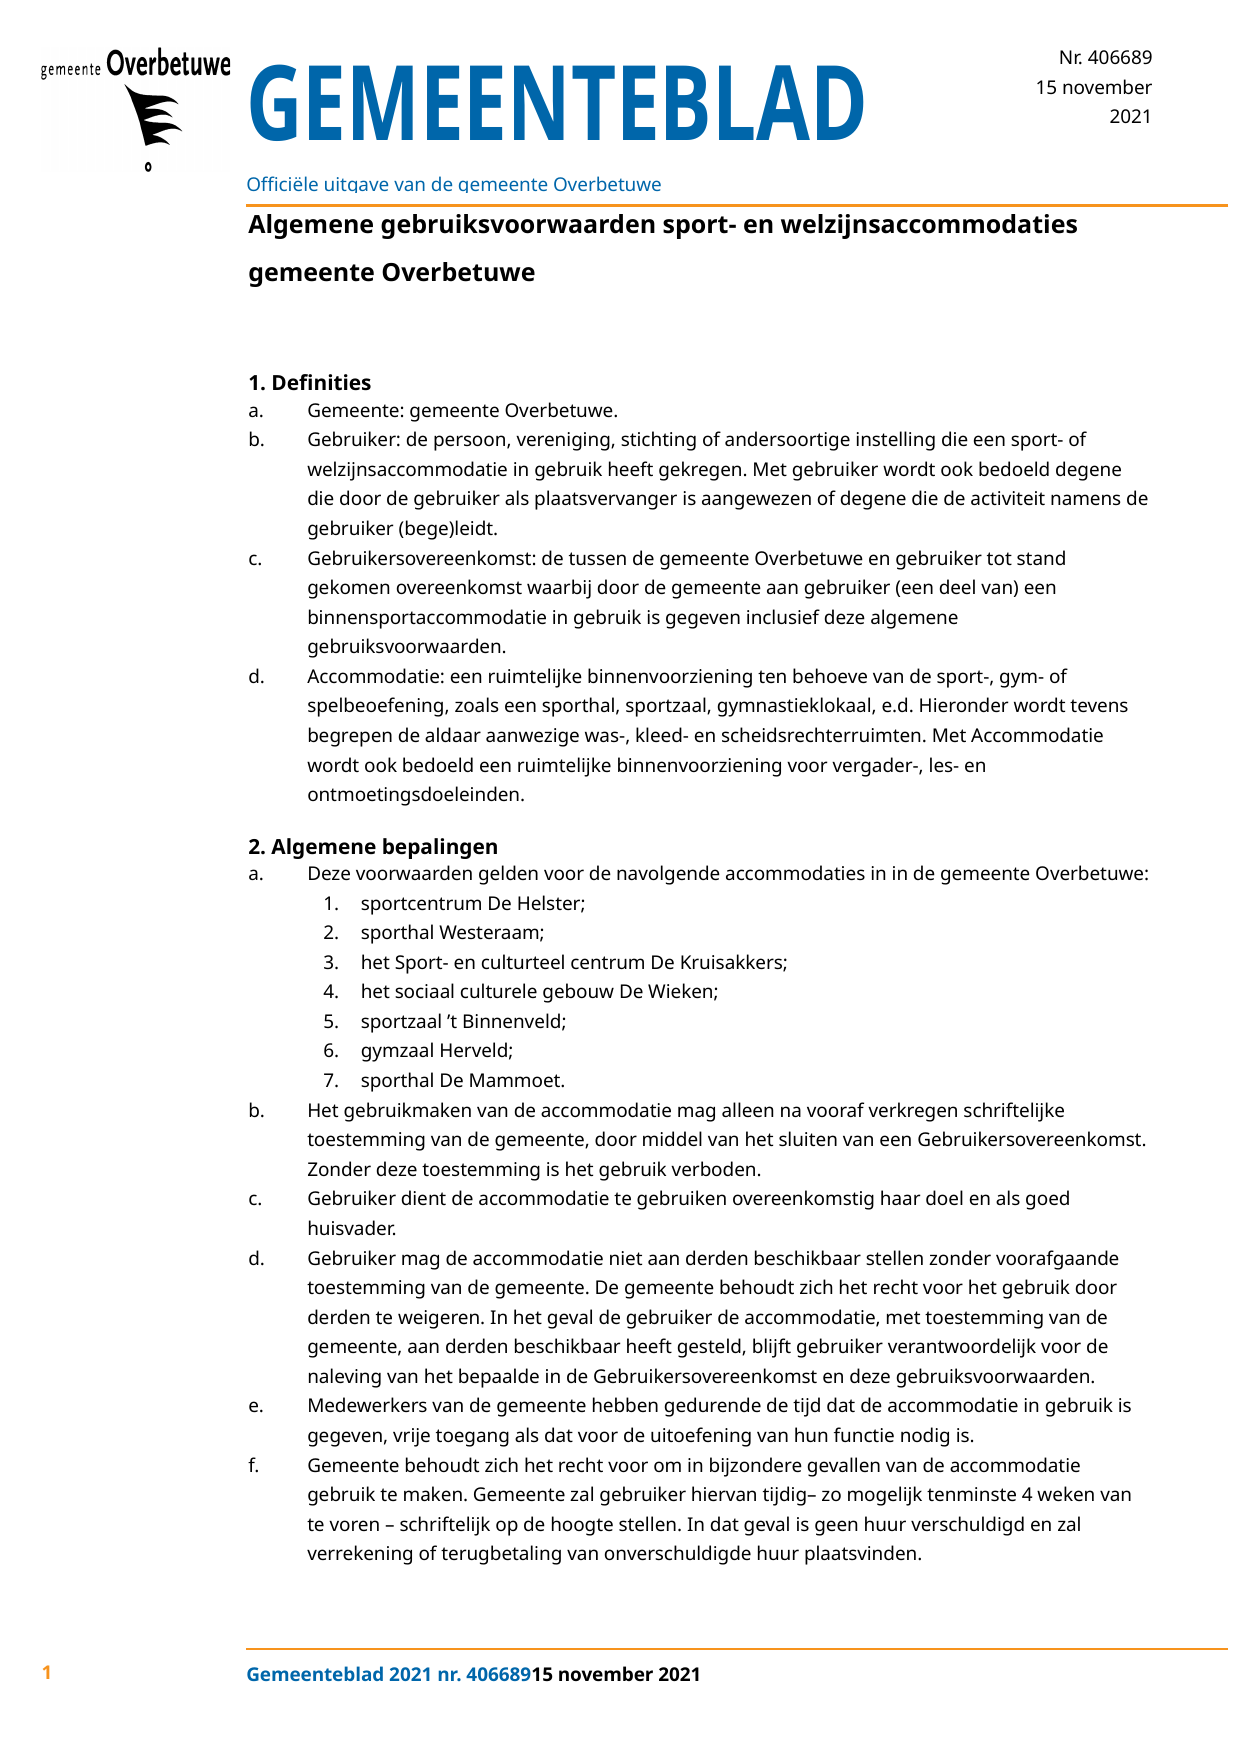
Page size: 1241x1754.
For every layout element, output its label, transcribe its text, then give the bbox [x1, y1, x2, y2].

list Accommodatie: een ruimtelijke binnenvoorziening ten behoeve van de sport-, gym- of spelbeoefening, zoals een sporthal, sportzaal, gymnastieklokaal, e.d. Hieronder wordt tevens begrepen de aldaar aanwezige was-, kleed- en scheidsrechterruimten. Met Accommodatie wordt ook bedoeld een ruimtelijke binnenvoorziening voor vergader-, les- en ontmoetingsdoeleinden. [248, 663, 1152, 807]
list sportcentrum De Helster; [323, 890, 1152, 916]
list sporthal De Mammoet. [323, 1067, 1152, 1093]
list Deze voorwaarden gelden voor de navolgende accommodaties in in de gemeente Overbetuwe: [248, 860, 1152, 886]
list sporthal Westeraam; [323, 919, 1152, 945]
list Gemeente: gemeente Overbetuwe. [248, 397, 1152, 422]
list Gebruiker: de persoon, vereniging, stichting of andersoortige instelling die een sport- of welzijnsaccommodatie in gebruik heeft gekregen. Met gebruiker wordt ook bedoeld degene die door de gebruiker als plaatsvervanger is aangewezen of degene die de activiteit namens de gebruiker (bege)leidt. [248, 426, 1152, 541]
list het sociaal culturele gebouw De Wieken; [323, 978, 1152, 1004]
list Gebruiker dient de accommodatie te gebruiken overeenkomstig haar doel en als goed huisvader. [248, 1186, 1152, 1241]
list Medewerkers van de gemeente hebben gedurende de tijd dat de accommodatie in gebruik is gegeven, vrije toegang als dat voor de uitoefening van hun functie nodig is. [248, 1393, 1152, 1448]
list Het gebruikmaken van de accommodatie mag alleen na vooraf verkregen schriftelijke toestemming van de gemeente, door middel van het sluiten van een Gebruikersovereenkomst. Zonder deze toestemming is het gebruik verboden. [248, 1097, 1152, 1182]
list gymzaal Herveld; [323, 1038, 1152, 1063]
list het Sport- en culturteel centrum De Kruisakkers; [323, 949, 1152, 975]
list sportzaal ’t Binnenveld; [323, 1008, 1152, 1034]
list Gebruikersovereenkomst: de tussen de gemeente Overbetuwe en gebruiker tot stand gekomen overeenkomst waarbij door de gemeente aan gebruiker (een deel van) een binnensportaccommodatie in gebruik is gegeven inclusief deze algemene gebruiksvoorwaarden. [248, 545, 1152, 659]
list Gebruiker mag de accommodatie niet aan derden beschikbaar stellen zonder voorafgaande toestemming van de gemeente. De gemeente behoudt zich het recht voor het gebruik door derden te weigeren. In het geval de gebruiker de accommodatie, met toestemming van de gemeente, aan derden beschikbaar heeft gesteld, blijft gebruiker verantwoordelijk voor de naleving van het bepaalde in de Gebruikersovereenkomst en deze gebruiksvoorwaarden. [248, 1245, 1152, 1389]
text Algemene gebruiksvoorwaarden sport- en welzijnsaccommodaties gemeente Overbetuwe [248, 207, 1152, 288]
list Gemeente behoudt zich het recht voor om in bijzondere gevallen van de accommodatie gebruik te maken. Gemeente zal gebruiker hiervan tijdig– zo mogelijk tenminste 4 weken van te voren – schriftelijk op de hoogte stellen. In dat geval is geen huur verschuldigd en zal verrekening of terugbetaling van onverschuldigde huur plaatsvinden. [248, 1452, 1152, 1566]
picture [41, 47, 231, 172]
text 1. Definities [248, 368, 1152, 397]
text 2. Algemene bepalingen [248, 832, 1152, 860]
